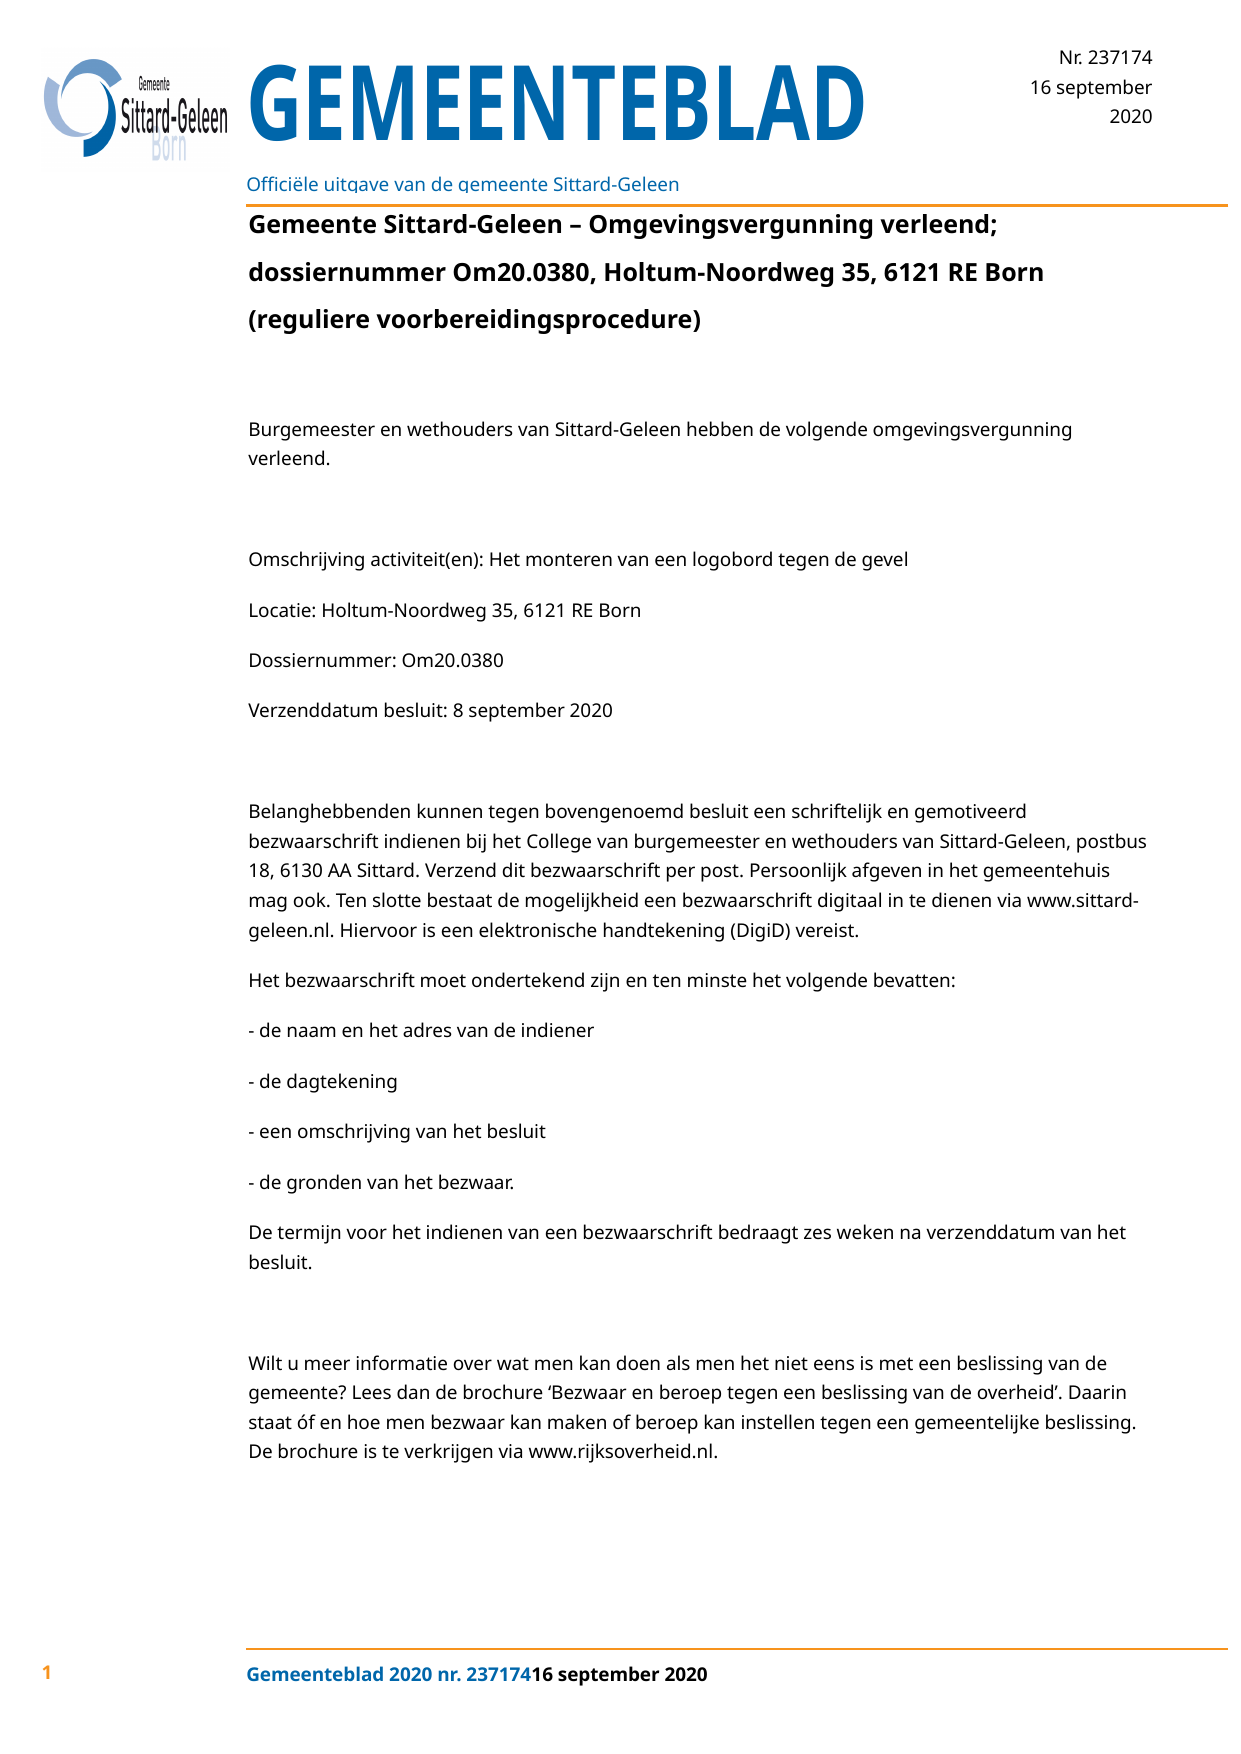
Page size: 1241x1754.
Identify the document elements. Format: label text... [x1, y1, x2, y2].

text Dossiernummer: Om20.0380 [248, 647, 1152, 673]
text Belanghebbenden kunnen tegen bovengenoemd besluit een schriftelijk en gemotiveerd bezwaarschrift indienen bij het College van burgemeester en wethouders van Sittard-Geleen, postbus 18, 6130 AA Sittard. Verzend dit bezwaarschrift per post. Persoonlijk afgeven in het gemeentehuis mag ook. Ten slotte bestaat de mogelijkheid een bezwaarschrift digitaal in te dienen via www.sittard-geleen.nl. Hiervoor is een elektronische handtekening (DigiD) vereist. [248, 798, 1152, 942]
text De termijn voor het indienen van een bezwaarschrift bedraagt zes weken na verzenddatum van het besluit. [248, 1219, 1152, 1274]
text Verzenddatum besluit: 8 september 2020 [248, 698, 1152, 723]
text Wilt u meer informatie over wat men kan doen als men het niet eens is met een beslissing van de gemeente? Lees dan de brochure ‘Bezwaar en beroep tegen een beslissing van de overheid’. Daarin staat óf en hoe men bezwaar kan maken of beroep kan instellen tegen een gemeentelijke beslissing. De brochure is te verkrijgen via www.rijksoverheid.nl. [248, 1350, 1152, 1464]
text Omschrijving activiteit(en): Het monteren van een logobord tegen de gevel [248, 546, 1152, 572]
text - een omschrijving van het besluit [248, 1118, 1152, 1144]
text Het bezwaarschrift moet ondertekend zijn en ten minste het volgende bevatten: [248, 967, 1152, 993]
text - de gronden van het bezwaar. [248, 1169, 1152, 1194]
picture [41, 47, 231, 172]
text Gemeente Sittard-Geleen – Omgevingsvergunning verleend; dossiernummer Om20.0380, Holtum-Noordweg 35, 6121 RE Born (reguliere voorbereidingsprocedure) [248, 207, 1152, 336]
text Burgemeester en wethouders van Sittard-Geleen hebben de volgende omgevingsvergunning verleend. [248, 416, 1152, 471]
text Locatie: Holtum-Noordweg 35, 6121 RE Born [248, 597, 1152, 622]
text - de dagtekening [248, 1068, 1152, 1094]
text - de naam en het adres van de indiener [248, 1018, 1152, 1043]
